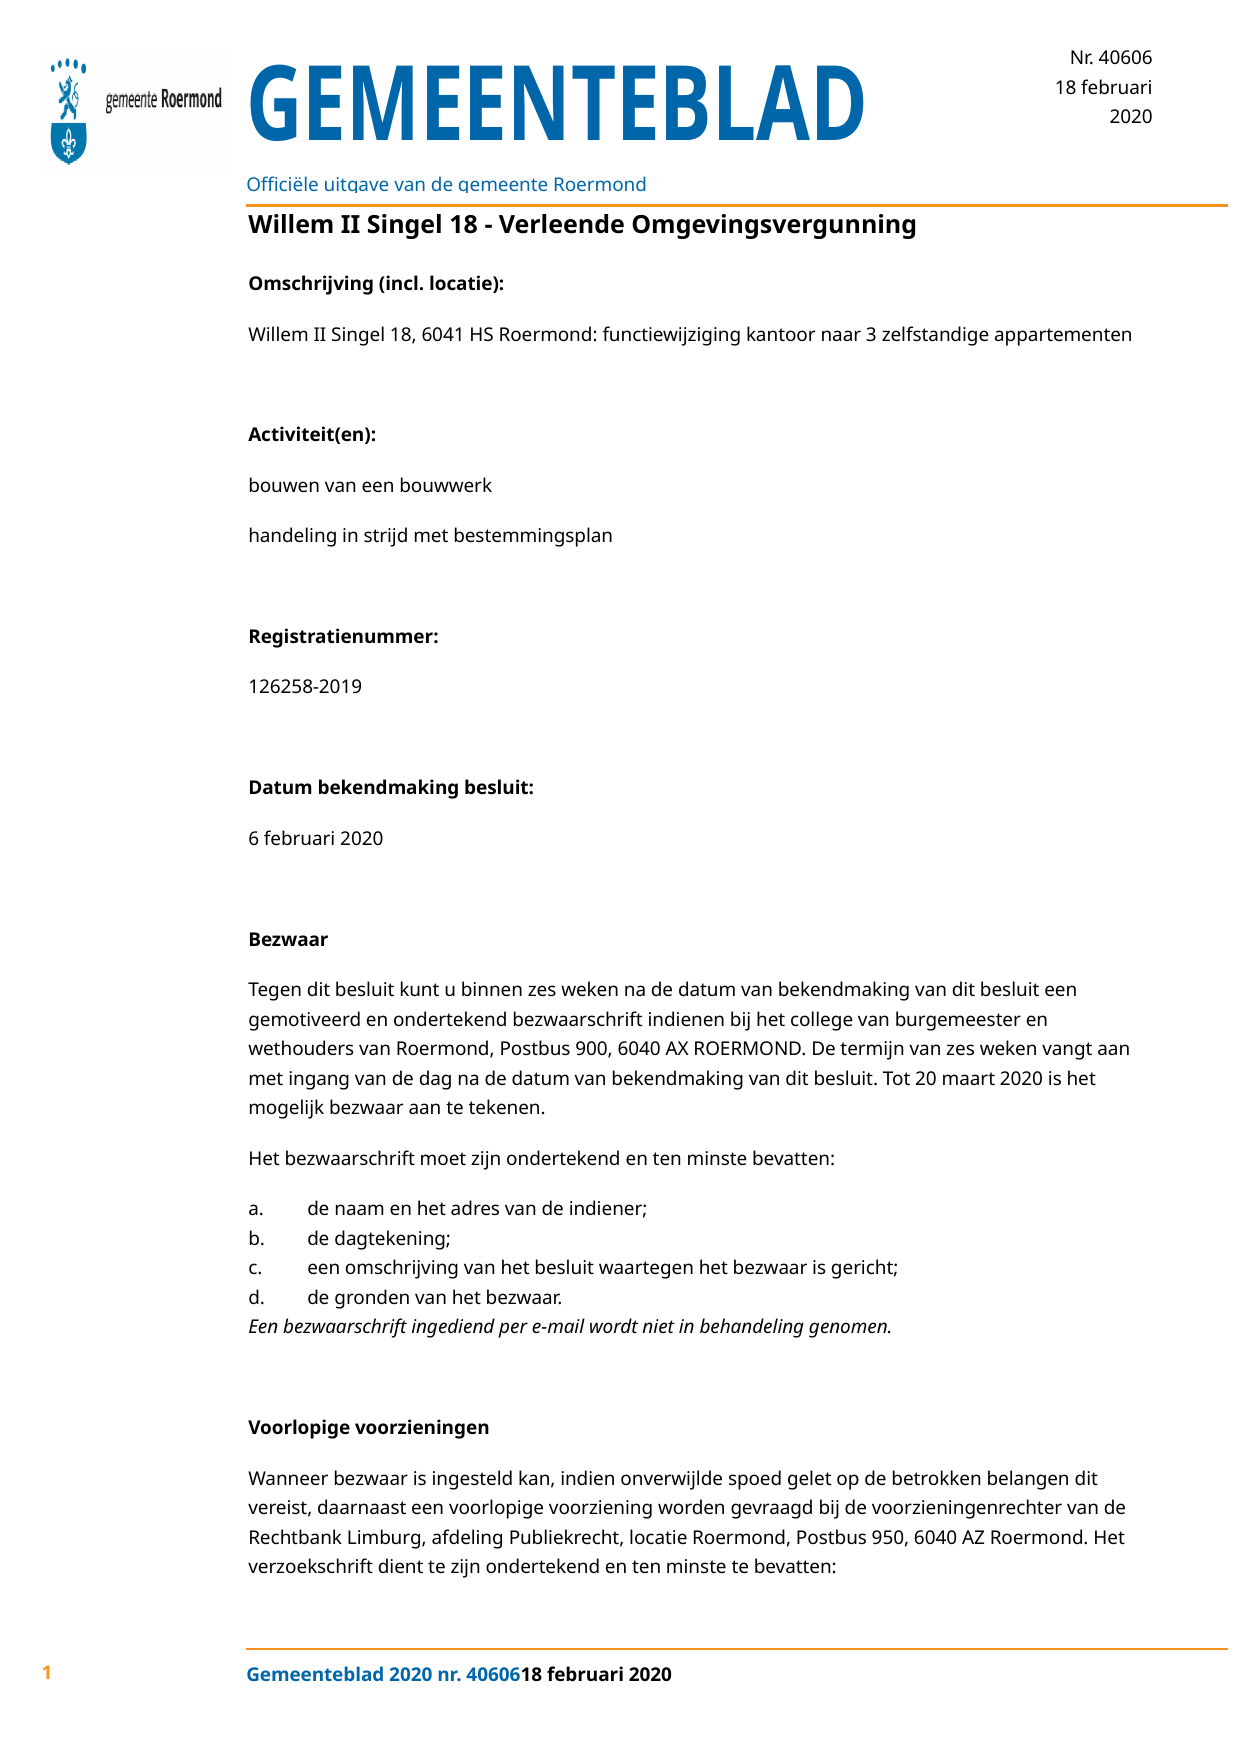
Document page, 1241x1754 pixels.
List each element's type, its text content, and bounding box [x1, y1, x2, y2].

text Bezwaar [248, 926, 1152, 951]
text 126258-2019 [248, 674, 1152, 699]
text Wanneer bezwaar is ingesteld kan, indien onverwijlde spoed gelet op de betrokken belangen dit vereist, daarnaast een voorlopige voorziening worden gevraagd bij de voorzieningenrechter van de Rechtbank Limburg, afdeling Publiekrecht, locatie Roermond, Postbus 950, 6040 AZ Roermond. Het verzoekschrift dient te zijn ondertekend en ten minste te bevatten: [248, 1465, 1152, 1579]
text Datum bekendmaking besluit: [248, 774, 1152, 800]
text Willem II Singel 18 - Verleende Omgevingsvergunning [248, 207, 1152, 241]
text bouwen van een bouwwerk [248, 472, 1152, 498]
text handeling in strijd met bestemmingsplan [248, 522, 1152, 548]
text Registratienummer: [248, 623, 1152, 649]
list de gronden van het bezwaar. [248, 1284, 1152, 1310]
text Willem II Singel 18, 6041 HS Roermond: functiewijziging kantoor naar 3 zelfstandige appartementen [248, 321, 1152, 346]
text Activiteit(en): [248, 422, 1152, 447]
text Voorlopige voorzieningen [248, 1414, 1152, 1440]
list de dagtekening; [248, 1225, 1152, 1251]
text 6 februari 2020 [248, 825, 1152, 851]
text Omschrijving (incl. locatie): [248, 270, 1152, 296]
picture [41, 47, 231, 172]
text Een bezwaarschrift ingediend per e-mail wordt niet in behandeling genomen. [248, 1314, 1152, 1339]
text Tegen dit besluit kunt u binnen zes weken na de datum van bekendmaking van dit besluit een gemotiveerd en ondertekend bezwaarschrift indienen bij het college van burgemeester en wethouders van Roermond, Postbus 900, 6040 AX ROERMOND. De termijn van zes weken vangt aan met ingang van de dag na de datum van bekendmaking van dit besluit. Tot 20 maart 2020 is het mogelijk bezwaar aan te tekenen. [248, 976, 1152, 1120]
text Het bezwaarschrift moet zijn ondertekend en ten minste bevatten: [248, 1145, 1152, 1171]
list de naam en het adres van de indiener; [248, 1195, 1152, 1221]
list een omschrijving van het besluit waartegen het bezwaar is gericht; [248, 1254, 1152, 1280]
